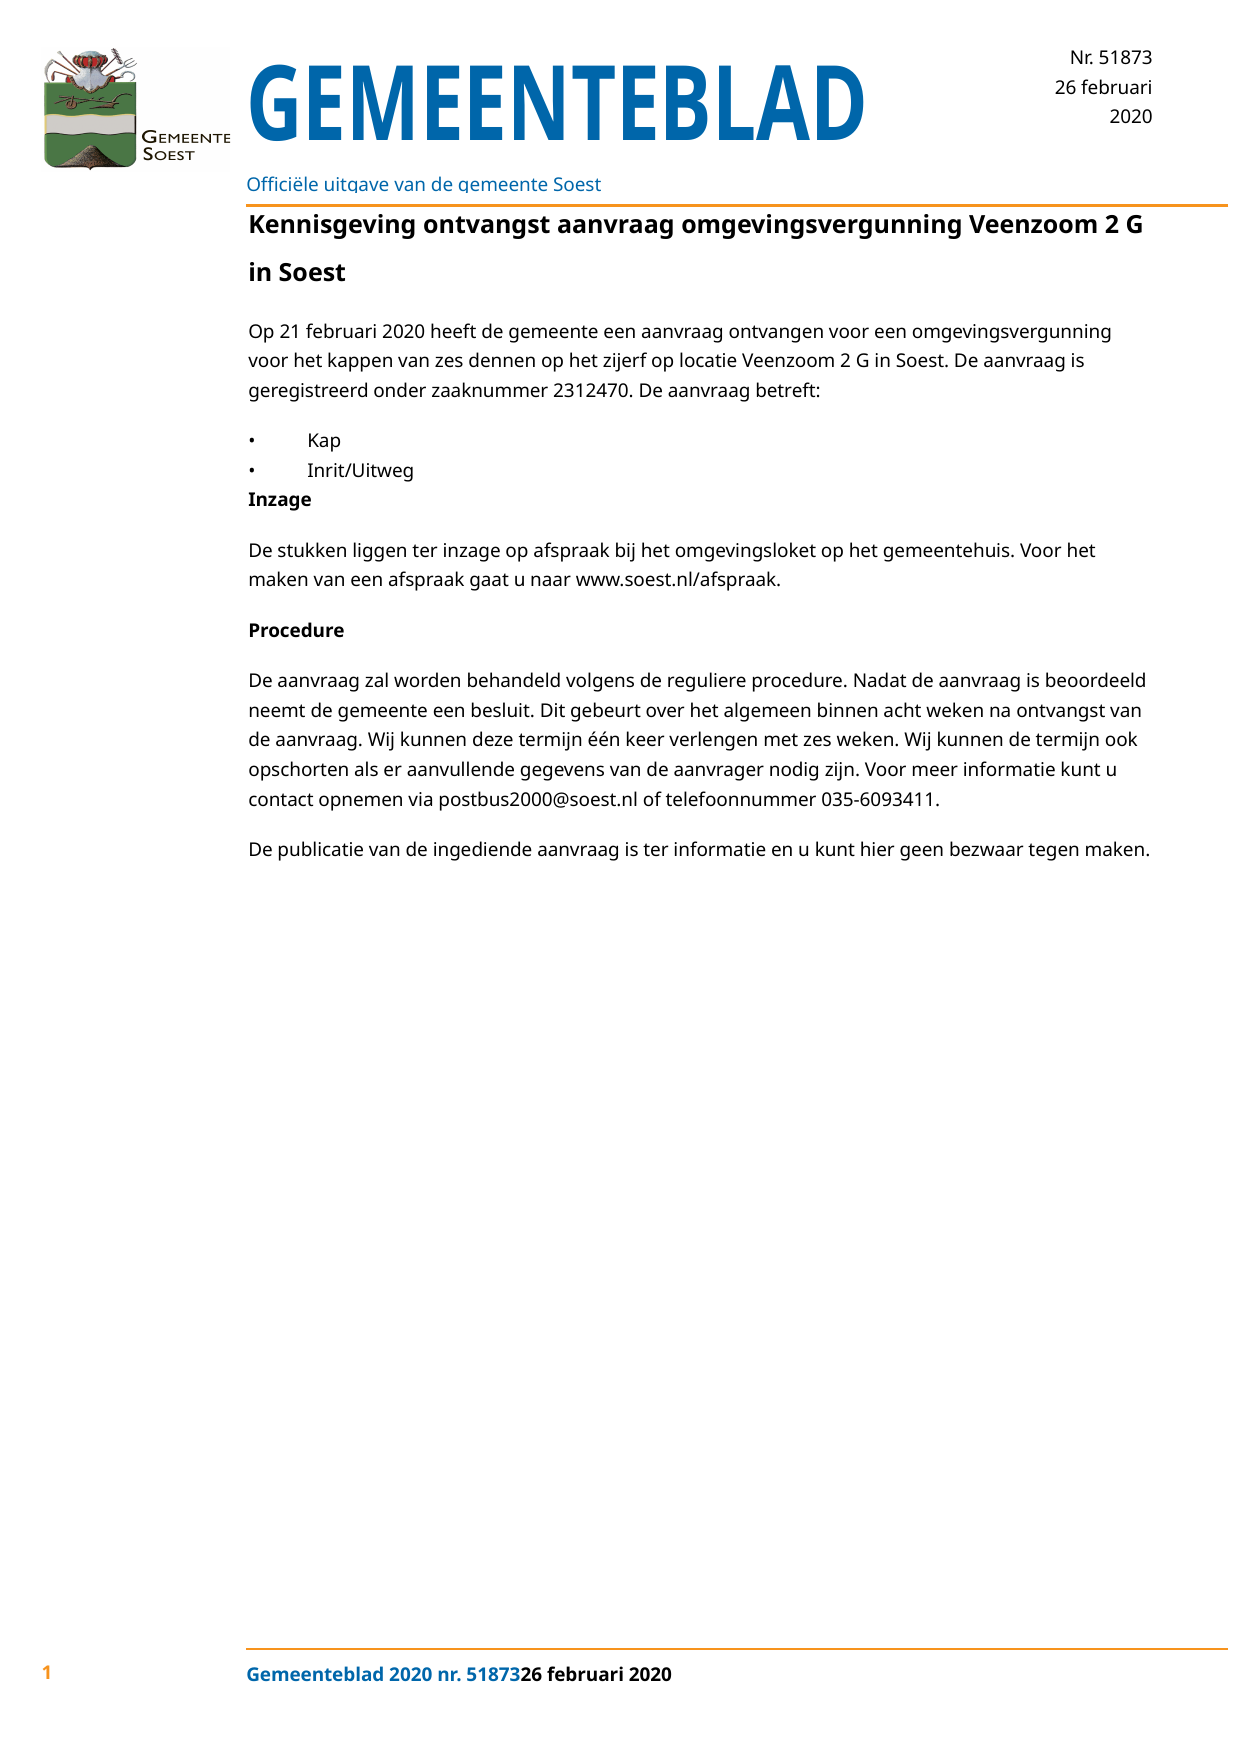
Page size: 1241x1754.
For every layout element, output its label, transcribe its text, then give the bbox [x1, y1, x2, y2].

text De publicatie van de ingediende aanvraag is ter informatie en u kunt hier geen bezwaar tegen maken. [248, 836, 1152, 862]
text Kennisgeving ontvangst aanvraag omgevingsvergunning Veenzoom 2 G in Soest [248, 207, 1152, 288]
text De stukken liggen ter inzage op afspraak bij het omgevingsloket op het gemeentehuis. Voor het maken van een afspraak gaat u naar www.soest.nl/afspraak. [248, 537, 1152, 592]
text De aanvraag zal worden behandeld volgens de reguliere procedure. Nadat de aanvraag is beoordeeld neemt de gemeente een besluit. Dit gebeurt over het algemeen binnen acht weken na ontvangst van de aanvraag. Wij kunnen deze termijn één keer verlengen met zes weken. Wij kunnen de termijn ook opschorten als er aanvullende gegevens van de aanvrager nodig zijn. Voor meer informatie kunt u contact opnemen via postbus2000@soest.nl of telefoonnummer 035-6093411. [248, 667, 1152, 812]
text Inzage [248, 487, 1152, 512]
text Procedure [248, 617, 1152, 643]
picture [41, 47, 231, 172]
list Kap [248, 427, 1152, 453]
text Op 21 februari 2020 heeft de gemeente een aanvraag ontvangen voor een omgevingsvergunning voor het kappen van zes dennen op het zijerf op locatie Veenzoom 2 G in Soest. De aanvraag is geregistreerd onder zaaknummer 2312470. De aanvraag betreft: [248, 318, 1152, 403]
list Inrit/Uitweg [248, 457, 1152, 483]
